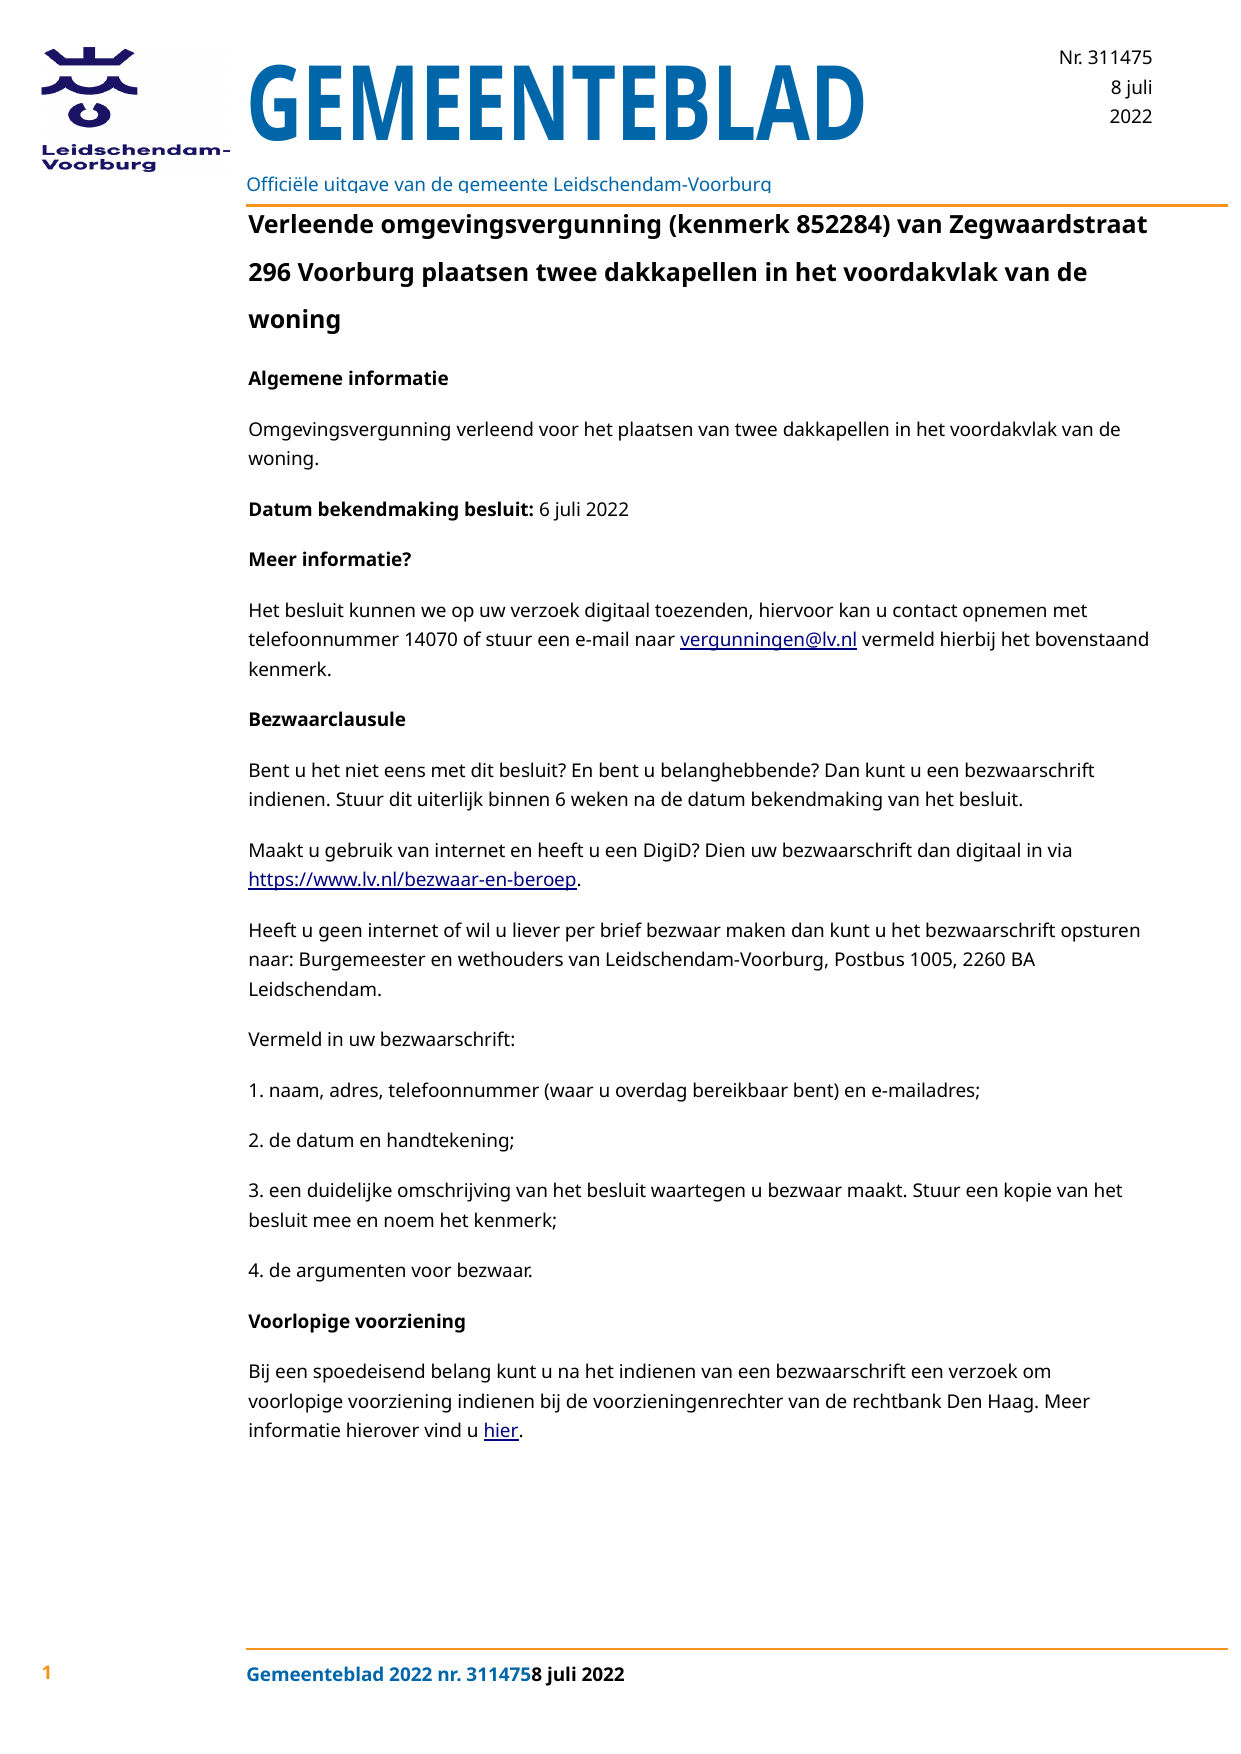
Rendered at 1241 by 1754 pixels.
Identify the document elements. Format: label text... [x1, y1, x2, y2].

text 3. een duidelijke omschrijving van het besluit waartegen u bezwaar maakt. Stuur een kopie van het besluit mee en noem het kenmerk; [248, 1178, 1152, 1233]
text Bezwaarclausule [248, 706, 1152, 732]
text Verleende omgevingsvergunning (kenmerk 852284) van Zegwaardstraat 296 Voorburg plaatsen twee dakkapellen in het voordakvlak van de woning [248, 207, 1152, 336]
text Algemene informatie [248, 366, 1152, 391]
text 4. de argumenten voor bezwaar. [248, 1258, 1152, 1283]
text Vermeld in uw bezwaarschrift: [248, 1026, 1152, 1052]
text Maakt u gebruik van internet en heeft u een DigiD? Dien uw bezwaarschrift dan digitaal in via https://www.lv.nl/bezwaar-en-beroep. [248, 837, 1152, 892]
text 2. de datum en handtekening; [248, 1127, 1152, 1153]
text Het besluit kunnen we op uw verzoek digitaal toezenden, hiervoor kan u contact opnemen met telefoonnummer 14070 of stuur een e-mail naar vergunningen@lv.nl vermeld hierbij het bovenstaand kenmerk. [248, 597, 1152, 682]
text Bent u het niet eens met dit besluit? En bent u belanghebbende? Dan kunt u een bezwaarschrift indienen. Stuur dit uiterlijk binnen 6 weken na de datum bekendmaking van het besluit. [248, 757, 1152, 812]
picture [41, 47, 231, 172]
text Heeft u geen internet of wil u liever per brief bezwaar maken dan kunt u het bezwaarschrift opsturen naar: Burgemeester en wethouders van Leidschendam-Voorburg, Postbus 1005, 2260 BA Leidschendam. [248, 917, 1152, 1002]
text Datum bekendmaking besluit: 6 juli 2022 [248, 496, 1152, 522]
text Omgevingsvergunning verleend voor het plaatsen van twee dakkapellen in het voordakvlak van de woning. [248, 416, 1152, 471]
text 1. naam, adres, telefoonnummer (waar u overdag bereikbaar bent) en e-mailadres; [248, 1077, 1152, 1102]
text Bij een spoedeisend belang kunt u na het indienen van een bezwaarschrift een verzoek om voorlopige voorziening indienen bij de voorzieningenrechter van de rechtbank Den Haag. Meer informatie hierover vind u hier. [248, 1358, 1152, 1443]
text Voorlopige voorziening [248, 1308, 1152, 1334]
text Meer informatie? [248, 546, 1152, 572]
